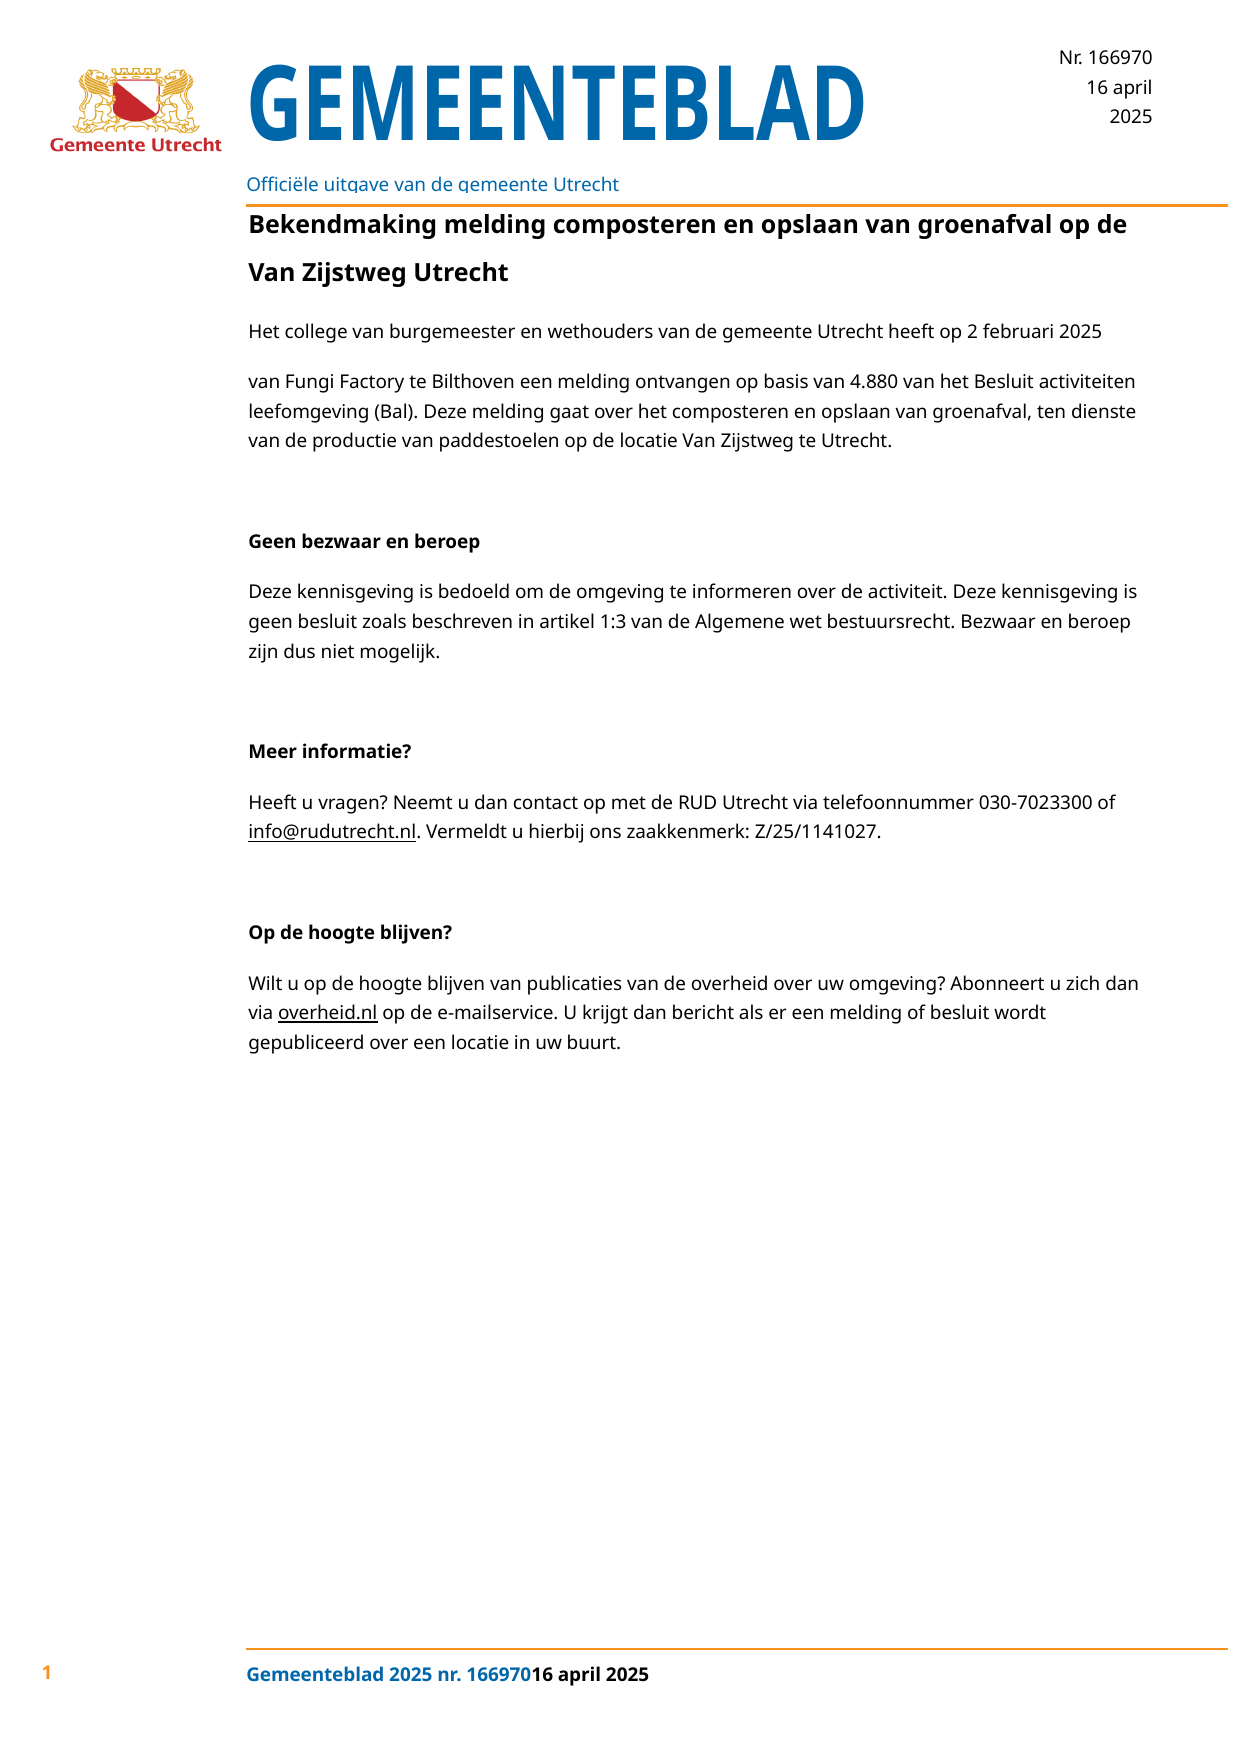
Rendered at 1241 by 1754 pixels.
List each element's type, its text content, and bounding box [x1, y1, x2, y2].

text van Fungi Factory te Bilthoven een melding ontvangen op basis van 4.880 van het Besluit activiteiten leefomgeving (Bal). Deze melding gaat over het composteren en opslaan van groenafval, ten dienste van de productie van paddestoelen op de locatie Van Zijstweg te Utrecht. [248, 368, 1152, 453]
text Geen bezwaar en beroep [248, 528, 1152, 554]
text Op de hoogte blijven? [248, 919, 1152, 945]
text Bekendmaking melding composteren en opslaan van groenafval op de Van Zijstweg Utrecht [248, 207, 1152, 288]
picture [41, 47, 231, 172]
text Heeft u vragen? Neemt u dan contact op met de RUD Utrecht via telefoonnummer 030-7023300 of info@rudutrecht.nl. Vermeldt u hierbij ons zaakkenmerk: Z/25/1141027. [248, 789, 1152, 844]
text Deze kennisgeving is bedoeld om de omgeving te informeren over de activiteit. Deze kennisgeving is geen besluit zoals beschreven in artikel 1:3 van de Algemene wet bestuursrecht. Bezwaar en beroep zijn dus niet mogelijk. [248, 579, 1152, 664]
text Het college van burgemeester en wethouders van de gemeente Utrecht heeft op 2 februari 2025 [248, 318, 1152, 344]
text Meer informatie? [248, 739, 1152, 764]
text Wilt u op de hoogte blijven van publicaties van de overheid over uw omgeving? Abonneert u zich dan via overheid.nl op de e-mailservice. U krijgt dan bericht als er een melding of besluit wordt gepubliceerd over een locatie in uw buurt. [248, 970, 1152, 1055]
